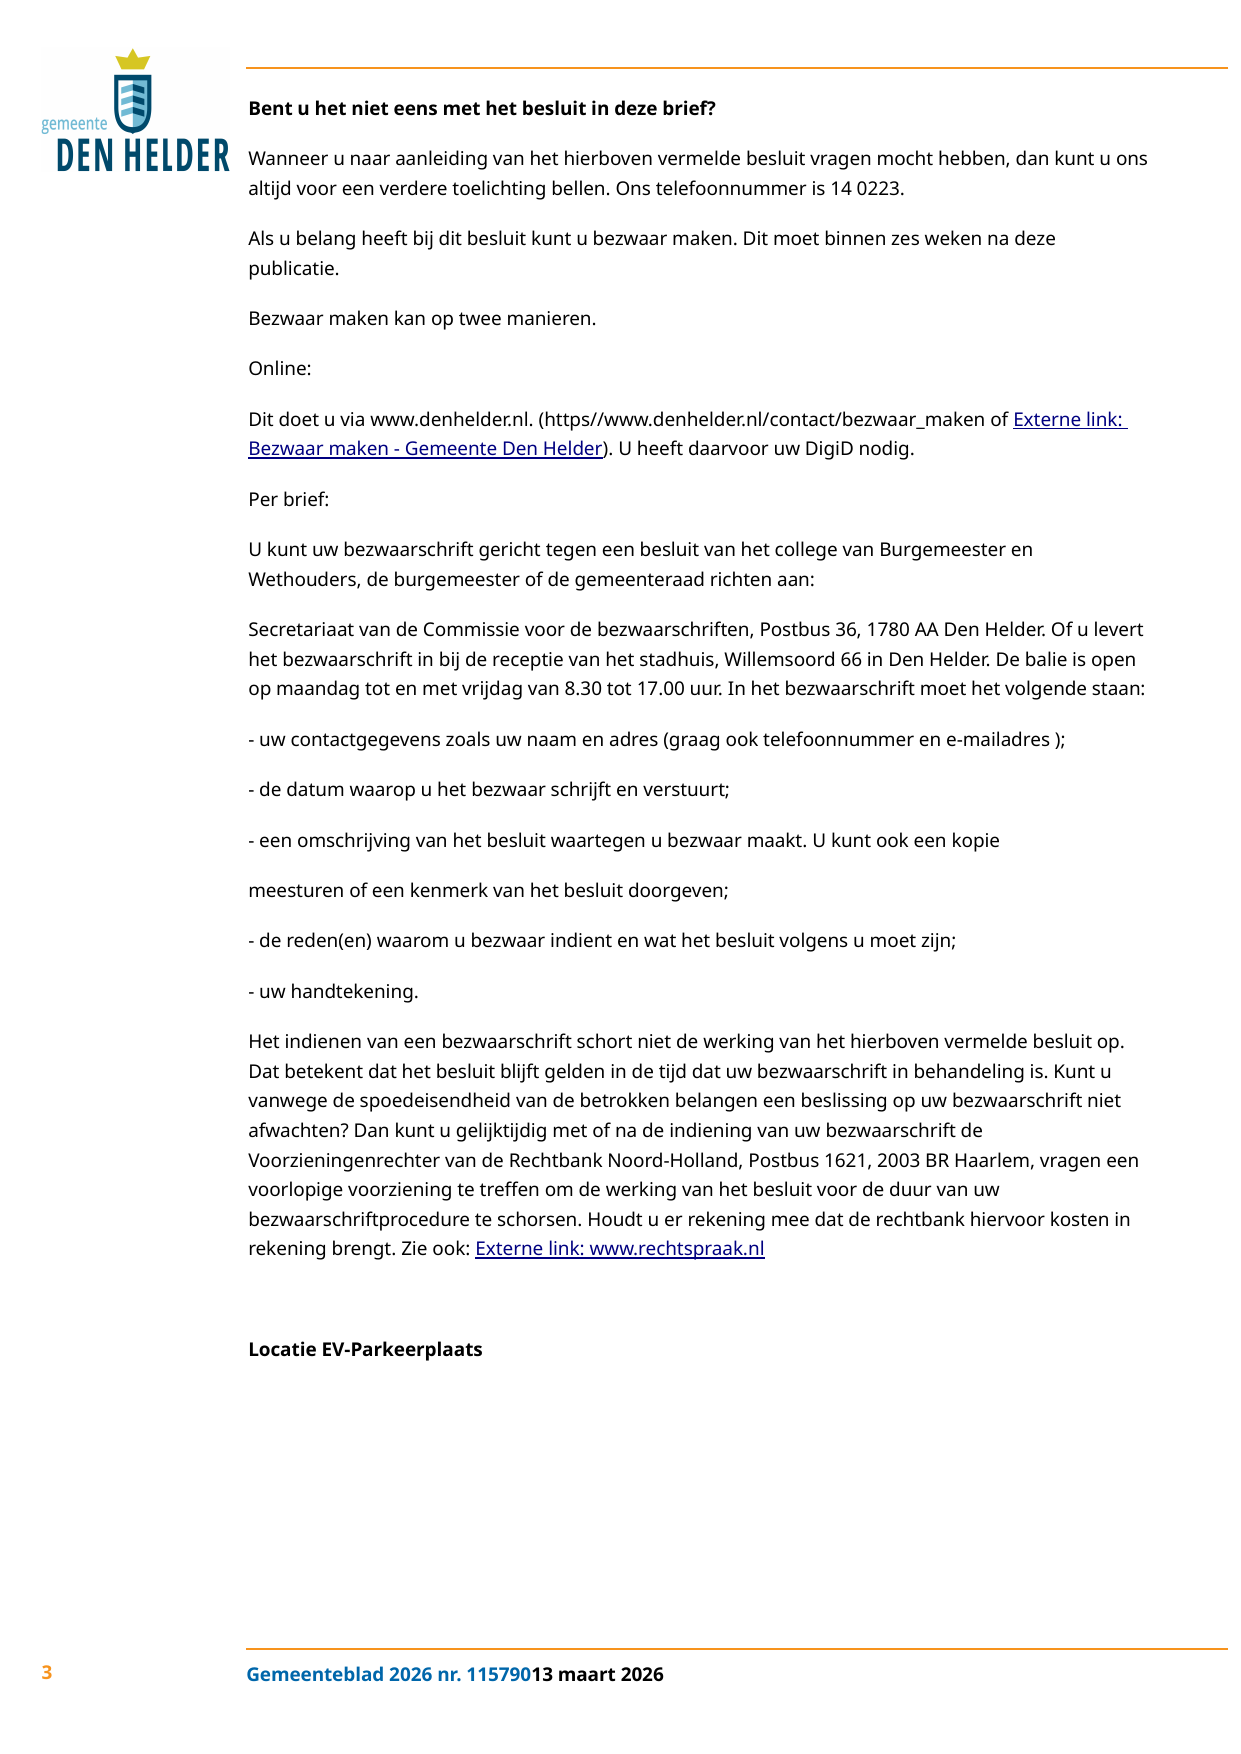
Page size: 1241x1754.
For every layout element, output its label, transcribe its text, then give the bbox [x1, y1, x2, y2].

text Dit doet u via www.denhelder.nl. (https//www.denhelder.nl/contact/bezwaar_maken of Externe link: Bezwaar maken - Gemeente Den Helder). U heeft daarvoor uw DigiD nodig. [248, 406, 1152, 461]
picture [220, 160, 224, 172]
text - uw contactgegevens zoals uw naam en adres (graag ook telefoonnummer en e-mailadres ); [248, 726, 1152, 752]
text Per brief: [248, 486, 1152, 512]
text Locatie EV-Parkeerplaats [248, 1336, 1152, 1362]
picture [63, 144, 68, 165]
picture [130, 157, 135, 172]
picture [100, 154, 106, 172]
picture [41, 47, 231, 172]
text Als u belang heeft bij dit besluit kunt u bezwaar maken. Dit moet binnen zes weken na deze publicatie. [248, 225, 1152, 281]
picture [182, 144, 187, 165]
text U kunt uw bezwaarschrift gericht tegen een besluit van het college van Burgemeester en Wethouders, de burgemeester of de gemeenteraad richten aan: [248, 536, 1152, 592]
text - een omschrijving van het besluit waartegen u bezwaar maakt. U kunt ook een kopie [248, 827, 1152, 853]
text Bezwaar maken kan op twee manieren. [248, 305, 1152, 331]
text Het indienen van een bezwaarschrift schort niet de werking van het hierboven vermelde besluit op. Dat betekent dat het besluit blijft gelden in de tijd dat uw bezwaarschrift in behandeling is. Kunt u vanwege de spoedeisendheid van de betrokken belangen een beslissing op uw bezwaarschrift niet afwachten? Dan kunt u gelijktijdig met of na de indiening van uw bezwaarschrift de Voorzieningenrechter van de Rechtbank Noord-Holland, Postbus 1621, 2003 BR Haarlem, vragen een voorlopige voorziening te treffen om de werking van het besluit voor de duur van uw bezwaarschriftprocedure te schorsen. Houdt u er rekening mee dat de rechtbank hiervoor kosten in rekening brengt. Zie ook: Externe link: www.rechtspraak.nl [248, 1028, 1152, 1261]
text - de datum waarop u het bezwaar schrijft en verstuurt; [248, 776, 1152, 802]
text Online: [248, 356, 1152, 381]
text Wanneer u naar aanleiding van het hierboven vermelde besluit vragen mocht hebben, dan kunt u ons altijd voor een verdere toelichting bellen. Ons telefoonnummer is 14 0223. [248, 145, 1152, 201]
text - uw handtekening. [248, 978, 1152, 1004]
text - de reden(en) waarom u bezwaar indient en wat het besluit volgens u moet zijn; [248, 928, 1152, 953]
text Bent u het niet eens met het besluit in deze brief? [248, 95, 1152, 121]
text meesturen of een kenmerk van het besluit doorgeven; [248, 877, 1152, 903]
text Secretariaat van de Commissie voor de bezwaarschriften, Postbus 36, 1780 AA Den Helder. Of u levert het bezwaarschrift in bij de receptie van het stadhuis, Willemsoord 66 in Den Helder. De balie is open op maandag tot en met vrijdag van 8.30 tot 17.00 uur. In het bezwaarschrift moet het volgende staan: [248, 616, 1152, 701]
